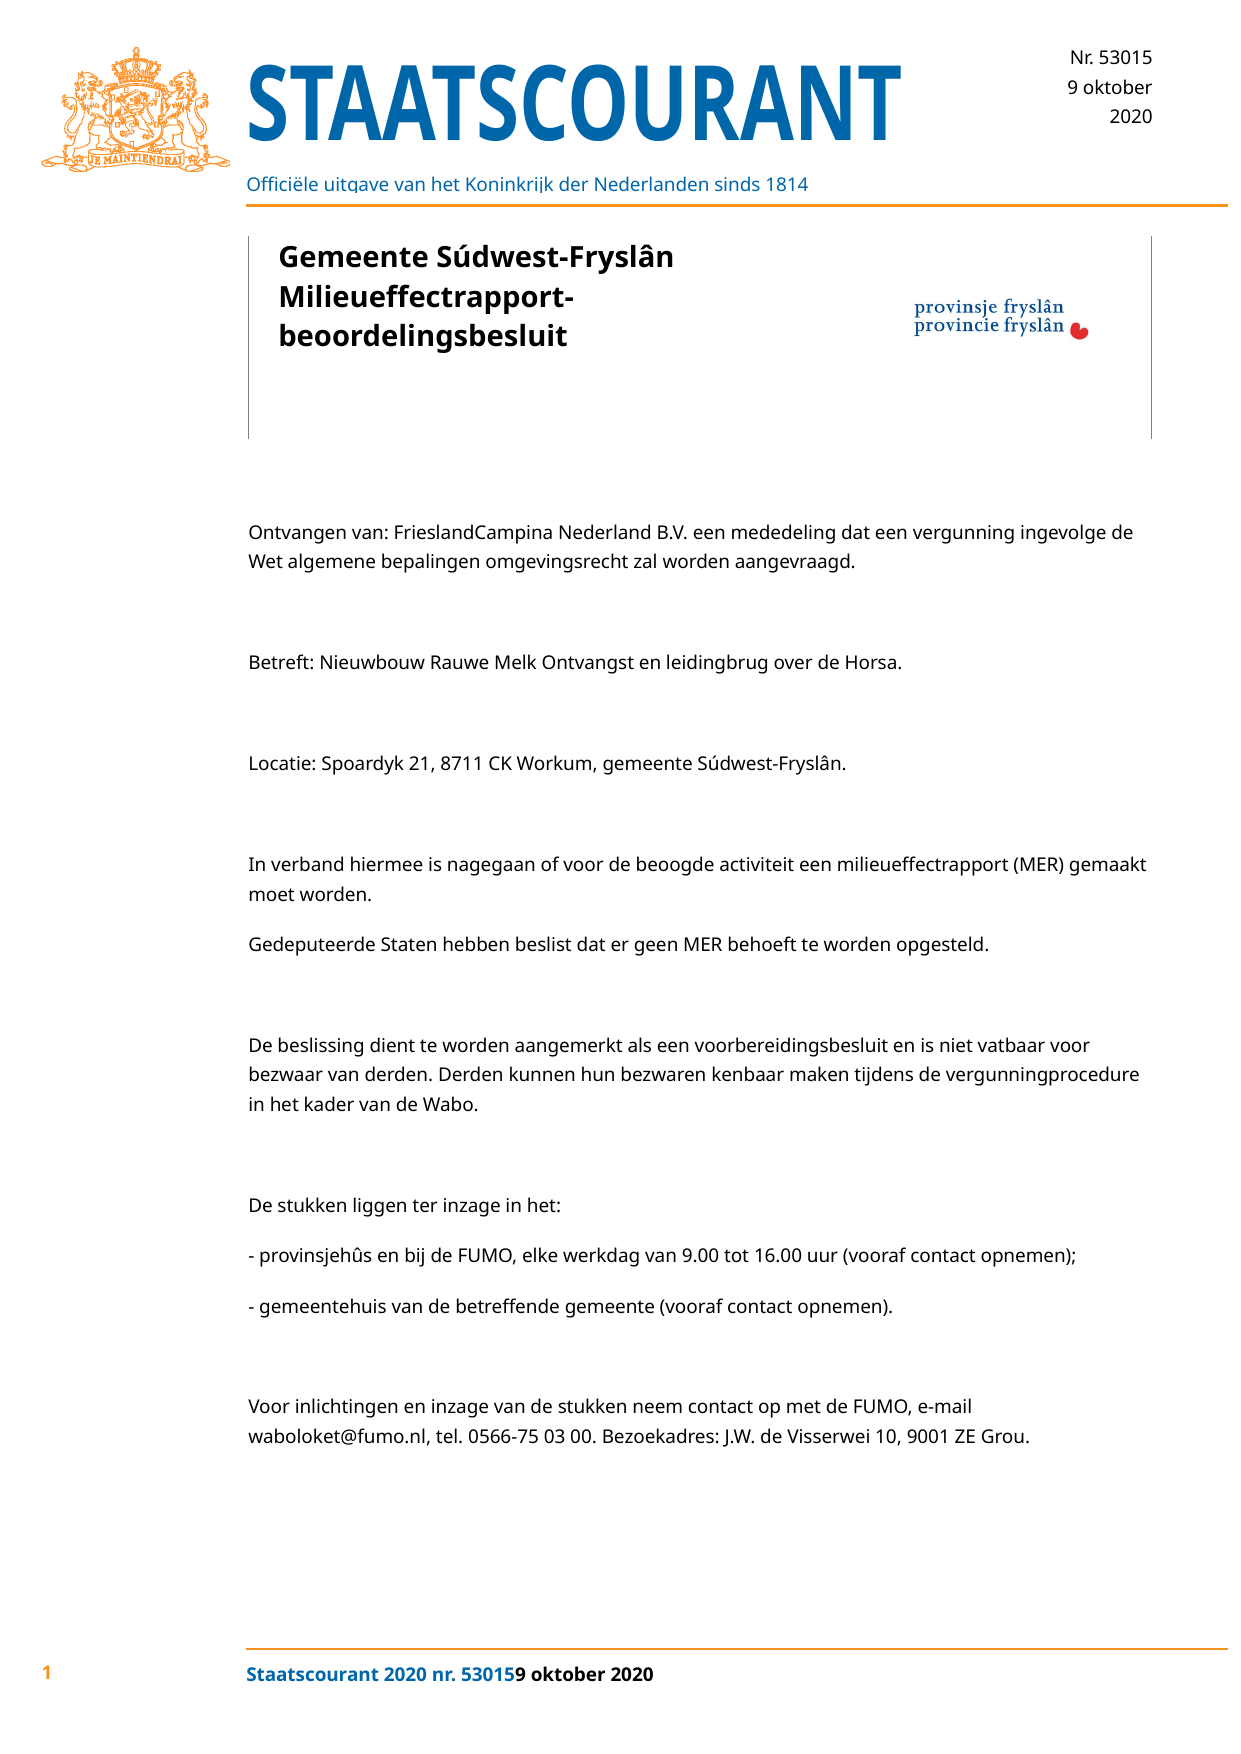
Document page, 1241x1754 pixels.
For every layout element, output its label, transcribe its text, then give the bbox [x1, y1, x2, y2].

text De stukken liggen ter inzage in het: [248, 1192, 1152, 1218]
text - gemeentehuis van de betreffende gemeente (vooraf contact opnemen). [248, 1293, 1152, 1318]
text De beslissing dient te worden aangemerkt als een voorbereidingsbesluit en is niet vatbaar voor bezwaar van derden. Derden kunnen hun bezwaren kenbaar maken tijdens de vergunningprocedure in het kader van de Wabo. [248, 1032, 1152, 1117]
text Betreft: Nieuwbouw Rauwe Melk Ontvangst en leidingbrug over de Horsa. [248, 649, 1152, 675]
text Voor inlichtingen en inzage van de stukken neem contact op met de FUMO, e-mail waboloket@fumo.nl, tel. 0566-75 03 00. Bezoekadres: J.W. de Visserwei 10, 9001 ZE Grou. [248, 1394, 1152, 1449]
picture [41, 47, 231, 172]
text - provinsjehûs en bij de FUMO, elke werkdag van 9.00 tot 16.00 uur (vooraf contact opnemen); [248, 1242, 1152, 1268]
table_header [850, 236, 912, 413]
text Locatie: Spoardyk 21, 8711 CK Workum, gemeente Súdwest-Fryslân. [248, 750, 1152, 776]
table_header [1090, 236, 1151, 413]
table_header [850, 414, 1151, 439]
table_header Gemeente Súdwest-Fryslân Milieueffectrapport-beoordelingsbesluit [249, 236, 850, 439]
text Ontvangen van: FrieslandCampina Nederland B.V. een mededeling dat een vergunning ingevolge de Wet algemene bepalingen omgevingsrecht zal worden aangevraagd. [248, 519, 1152, 574]
text Gedeputeerde Staten hebben beslist dat er geen MER behoeft te worden opgesteld. [248, 931, 1152, 957]
picture [912, 236, 1090, 414]
text In verband hiermee is nagegaan of voor de beoogde activiteit een milieueffectrapport (MER) gemaakt moet worden. [248, 851, 1152, 906]
